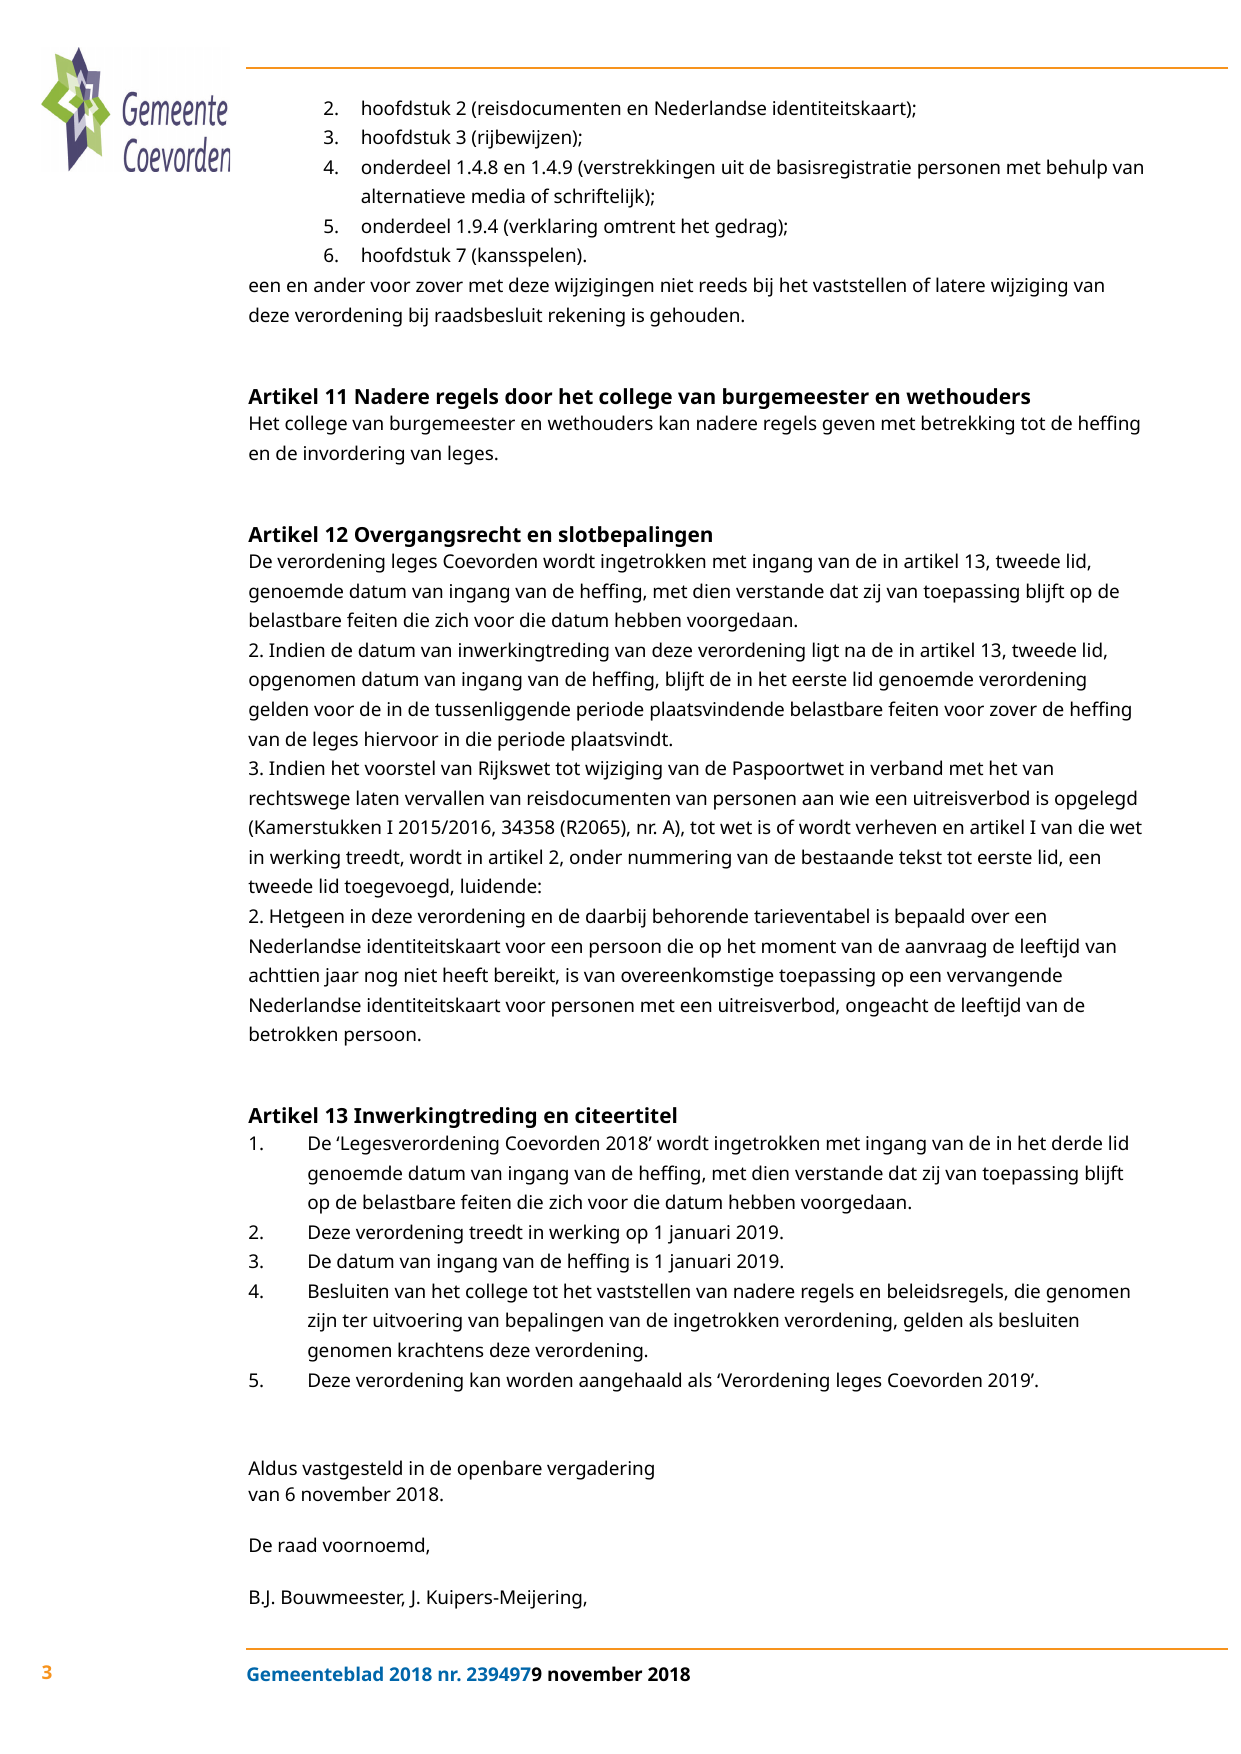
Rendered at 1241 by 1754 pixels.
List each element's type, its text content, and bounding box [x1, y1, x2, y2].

text Artikel 12 Overgangsrecht en slotbepalingen [248, 520, 1152, 548]
picture [41, 47, 231, 172]
text De verordening leges Coevorden wordt ingetrokken met ingang van de in artikel 13, tweede lid, genoemde datum van ingang van de heffing, met dien verstande dat zij van toepassing blijft op de belastbare feiten die zich voor die datum hebben voorgedaan. [248, 548, 1152, 633]
text Artikel 13 Inwerkingtreding en citeertitel [248, 1102, 1152, 1130]
text 3. Indien het voorstel van Rijkswet tot wijziging van de Paspoortwet in verband met het van rechtswege laten vervallen van reisdocumenten van personen aan wie een uitreisverbod is opgelegd (Kamerstukken I 2015/2016, 34358 (R2065), nr. A), tot wet is of wordt verheven en artikel I van die wet in werking treedt, wordt in artikel 2, onder nummering van de bestaande tekst tot eerste lid, een tweede lid toegevoegd, luidende: [248, 755, 1152, 899]
list De ‘Legesverordening Coevorden 2018’ wordt ingetrokken met ingang van de in het derde lid genoemde datum van ingang van de heffing, met dien verstande dat zij van toepassing blijft op de belastbare feiten die zich voor die datum hebben voorgedaan. [248, 1130, 1152, 1215]
list onderdeel 1.4.8 en 1.4.9 (verstrekkingen uit de basisregistratie personen met behulp van alternatieve media of schriftelijk); [323, 154, 1152, 209]
list Besluiten van het college tot het vaststellen van nadere regels en beleidsregels, die genomen zijn ter uitvoering van bepalingen van de ingetrokken verordening, gelden als besluiten genomen krachtens deze verordening. [248, 1278, 1152, 1363]
list De datum van ingang van de heffing is 1 januari 2019. [248, 1248, 1152, 1274]
text 2. Indien de datum van inwerkingtreding van deze verordening ligt na de in artikel 13, tweede lid, opgenomen datum van ingang van de heffing, blijft de in het eerste lid genoemde verordening gelden voor de in de tussenliggende periode plaatsvindende belastbare feiten voor zover de heffing van de leges hiervoor in die periode plaatsvindt. [248, 637, 1152, 752]
text 2. Hetgeen in deze verordening en de daarbij behorende tarieventabel is bepaald over een Nederlandse identiteitskaart voor een persoon die op het moment van de aanvraag de leeftijd van achttien jaar nog niet heeft bereikt, is van overeenkomstige toepassing op een vervangende Nederlandse identiteitskaart voor personen met een uitreisverbod, ongeacht de leeftijd van de betrokken persoon. [248, 903, 1152, 1047]
text een en ander voor zover met deze wijzigingen niet reeds bij het vaststellen of latere wijziging van deze verordening bij raadsbesluit rekening is gehouden. [248, 272, 1152, 328]
text van 6 november 2018. [248, 1481, 1152, 1507]
text B.J. Bouwmeester, J. Kuipers-Meijering, [248, 1584, 1152, 1610]
text Aldus vastgesteld in de openbare vergadering [248, 1456, 1152, 1481]
list hoofdstuk 7 (kansspelen). [323, 243, 1152, 268]
list onderdeel 1.9.4 (verklaring omtrent het gedrag); [323, 213, 1152, 239]
text Het college van burgemeester en wethouders kan nadere regels geven met betrekking tot de heffing en de invordering van leges. [248, 410, 1152, 466]
list hoofdstuk 3 (rijbewijzen); [323, 124, 1152, 150]
list Deze verordening treedt in werking op 1 januari 2019. [248, 1219, 1152, 1244]
text Artikel 11 Nadere regels door het college van burgemeester en wethouders [248, 382, 1152, 410]
list Deze verordening kan worden aangehaald als ‘Verordening leges Coevorden 2019’. [248, 1367, 1152, 1392]
text De raad voornoemd, [248, 1533, 1152, 1558]
list hoofdstuk 2 (reisdocumenten en Nederlandse identiteitskaart); [323, 95, 1152, 121]
